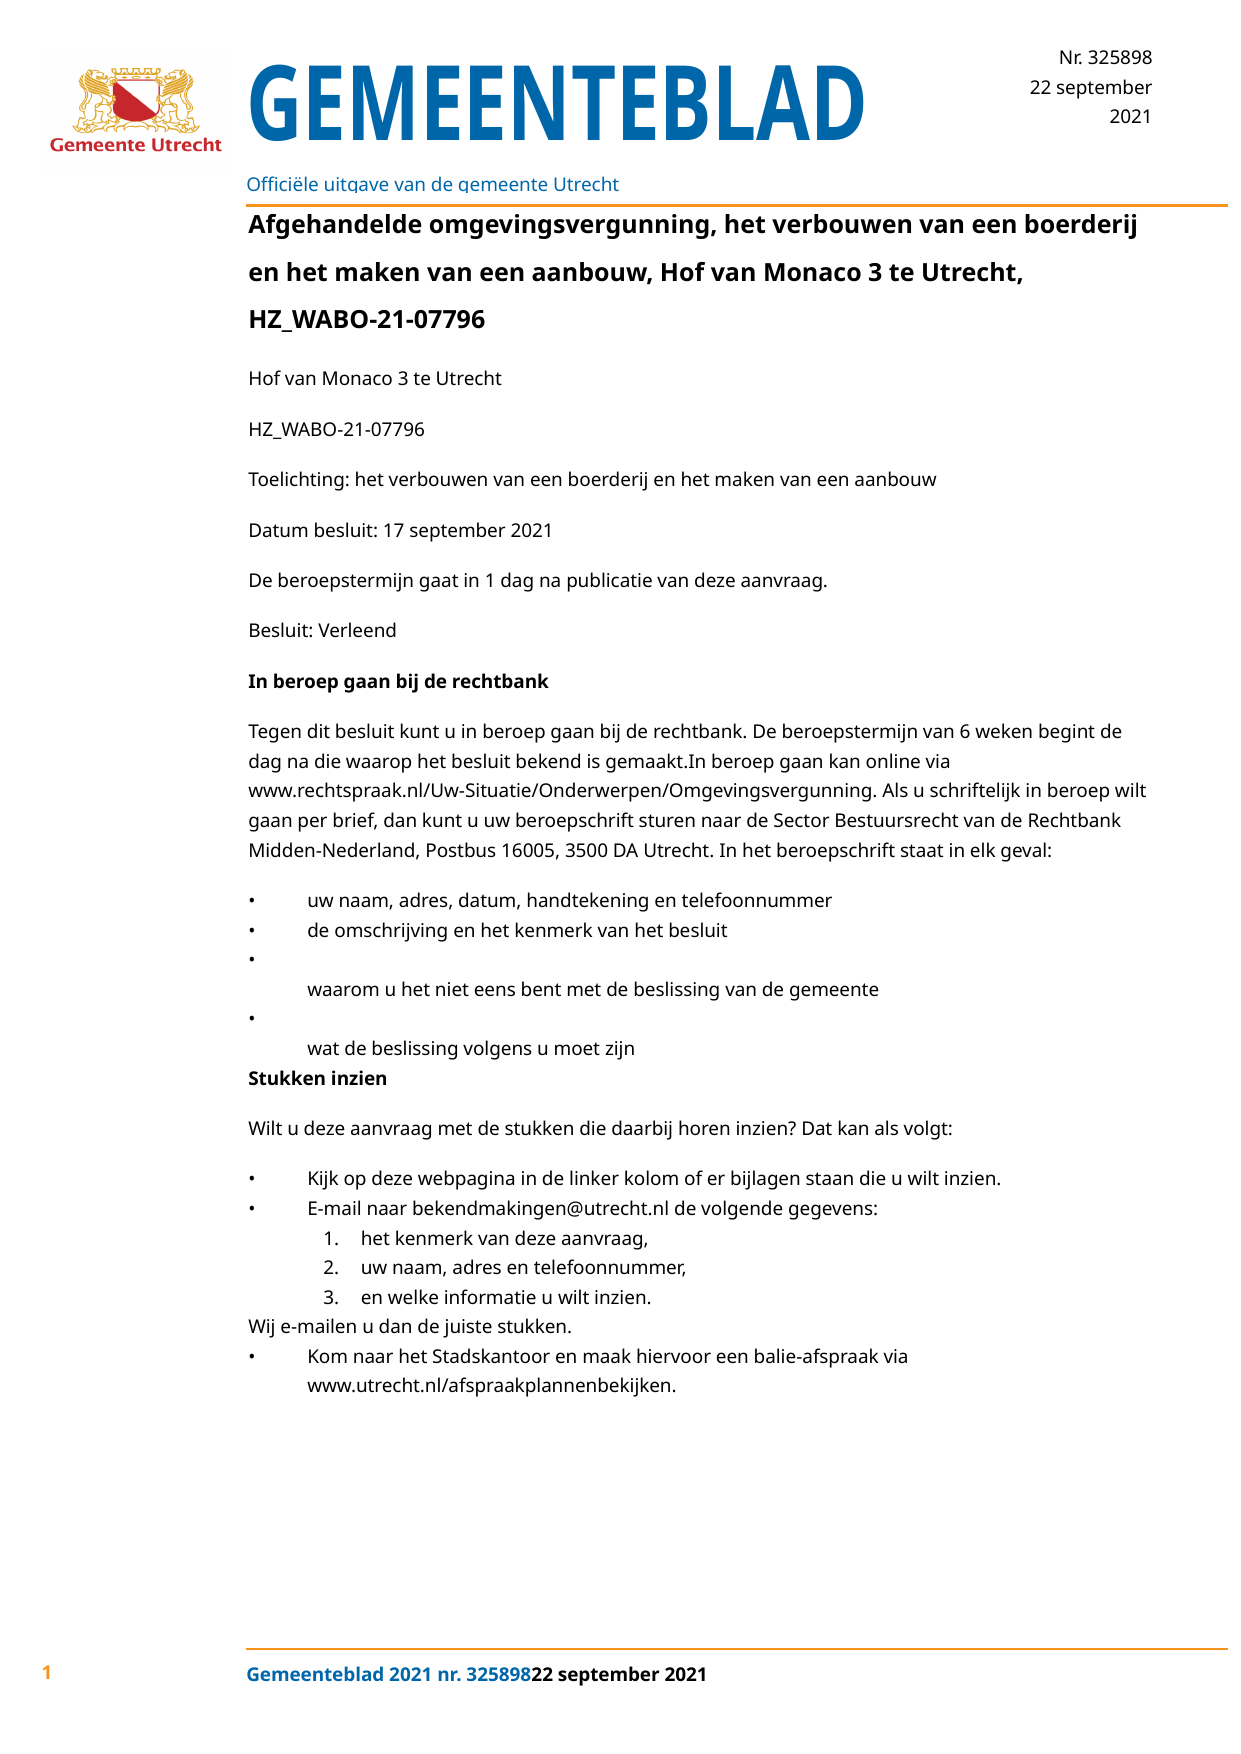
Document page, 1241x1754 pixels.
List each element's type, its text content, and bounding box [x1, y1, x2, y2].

picture [41, 47, 231, 172]
list Kijk op deze webpagina in de linker kolom of er bijlagen staan die u wilt inzien. [248, 1166, 1152, 1191]
list waarom u het niet eens bent met de beslissing van de gemeente [248, 976, 1152, 1002]
list Kom naar het Stadskantoor en maak hiervoor een balie-afspraak via www.utrecht.nl/afspraakplannenbekijken. [248, 1343, 1152, 1398]
text Afgehandelde omgevingsvergunning, het verbouwen van een boerderij en het maken van een aanbouw, Hof van Monaco 3 te Utrecht, HZ_WABO-21-07796 [248, 207, 1152, 336]
text Wilt u deze aanvraag met de stukken die daarbij horen inzien? Dat kan als volgt: [248, 1115, 1152, 1141]
text Stukken inzien [248, 1065, 1152, 1090]
list de omschrijving en het kenmerk van het besluit [248, 917, 1152, 942]
text Hof van Monaco 3 te Utrecht [248, 366, 1152, 391]
list het kenmerk van deze aanvraag, [323, 1225, 1152, 1250]
text De beroepstermijn gaat in 1 dag na publicatie van deze aanvraag. [248, 567, 1152, 593]
list E-mail naar bekendmakingen@utrecht.nl de volgende gegevens: [248, 1195, 1152, 1221]
list wat de beslissing volgens u moet zijn [248, 1035, 1152, 1061]
list uw naam, adres en telefoonnummer, [323, 1254, 1152, 1280]
text Tegen dit besluit kunt u in beroep gaan bij de rechtbank. De beroepstermijn van 6 weken begint de dag na die waarop het besluit bekend is gemaakt.In beroep gaan kan online via www.rechtspraak.nl/Uw-Situatie/Onderwerpen/Omgevingsvergunning. Als u schriftelijk in beroep wilt gaan per brief, dan kunt u uw beroepschrift sturen naar de Sector Bestuursrecht van de Rechtbank Midden-Nederland, Postbus 16005, 3500 DA Utrecht. In het beroepschrift staat in elk geval: [248, 718, 1152, 862]
text In beroep gaan bij de rechtbank [248, 668, 1152, 694]
text Toelichting: het verbouwen van een boerderij en het maken van een aanbouw [248, 466, 1152, 492]
text Besluit: Verleend [248, 618, 1152, 643]
text HZ_WABO-21-07796 [248, 416, 1152, 442]
text Datum besluit: 17 september 2021 [248, 517, 1152, 542]
list en welke informatie u wilt inzien. [323, 1284, 1152, 1309]
list uw naam, adres, datum, handtekening en telefoonnummer [248, 887, 1152, 913]
text Wij e-mailen u dan de juiste stukken. [248, 1313, 1152, 1339]
